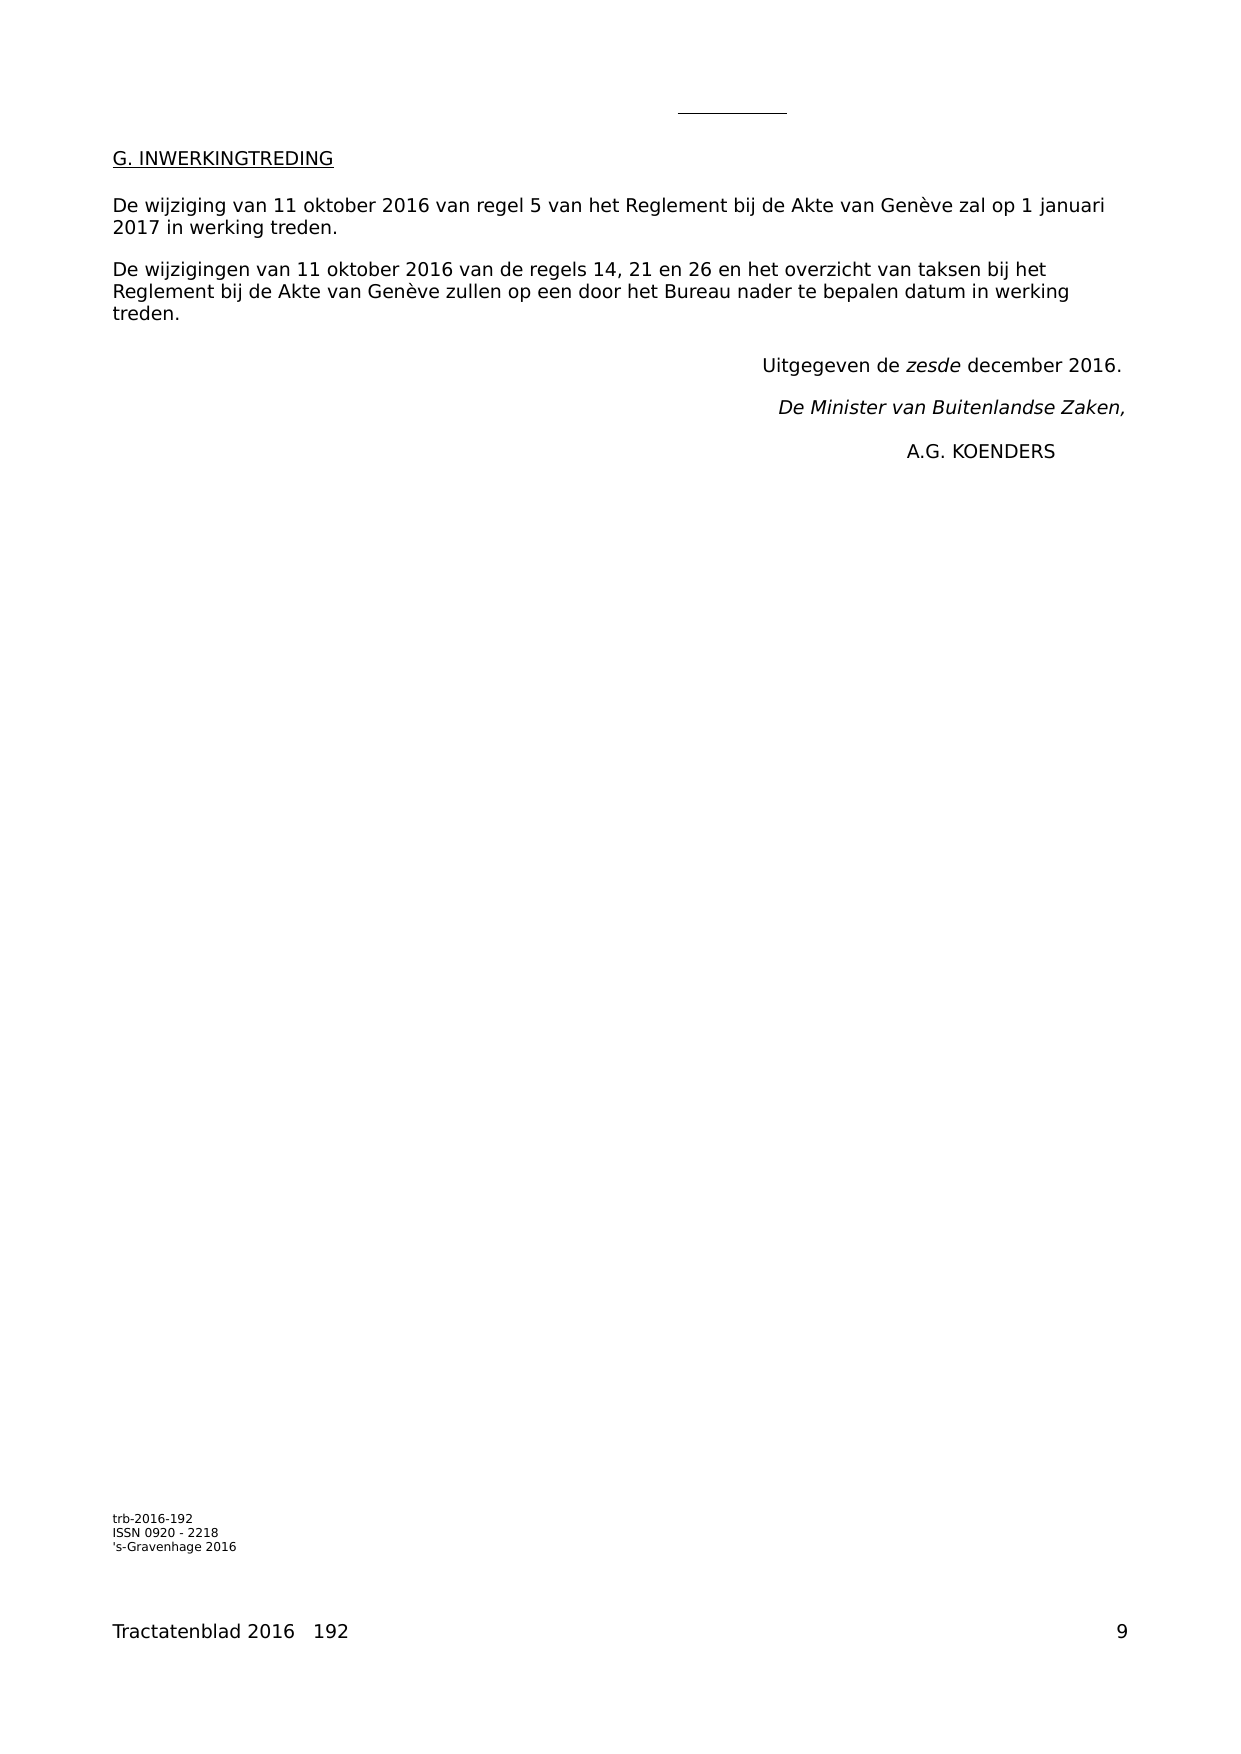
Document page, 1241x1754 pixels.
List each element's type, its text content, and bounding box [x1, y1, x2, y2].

text 's-Gravenhage 2016 [112, 1540, 346, 1554]
text De wijziging van 11 oktober 2016 van regel 5 van het Reglement bij de Akte van Genève zal op 1 januari 2017 in werking treden. [112, 195, 1128, 239]
text ISSN 0920 - 2218 [112, 1526, 346, 1540]
subtitle G. INWERKINGTREDING [112, 148, 1128, 170]
text De wijzigingen van 11 oktober 2016 van de regels 14, 21 en 26 en het overzicht van taksen bij het Reglement bij de Akte van Genève zullen op een door het Bureau nader te bepalen datum in werking treden. [112, 259, 1128, 325]
text Uitgegeven de zesde december 2016. [112, 355, 1128, 377]
text De Minister van Buitenlandse Zaken, A.G. KOENDERS [112, 397, 1128, 463]
text trb-2016-192 [112, 1512, 346, 1526]
